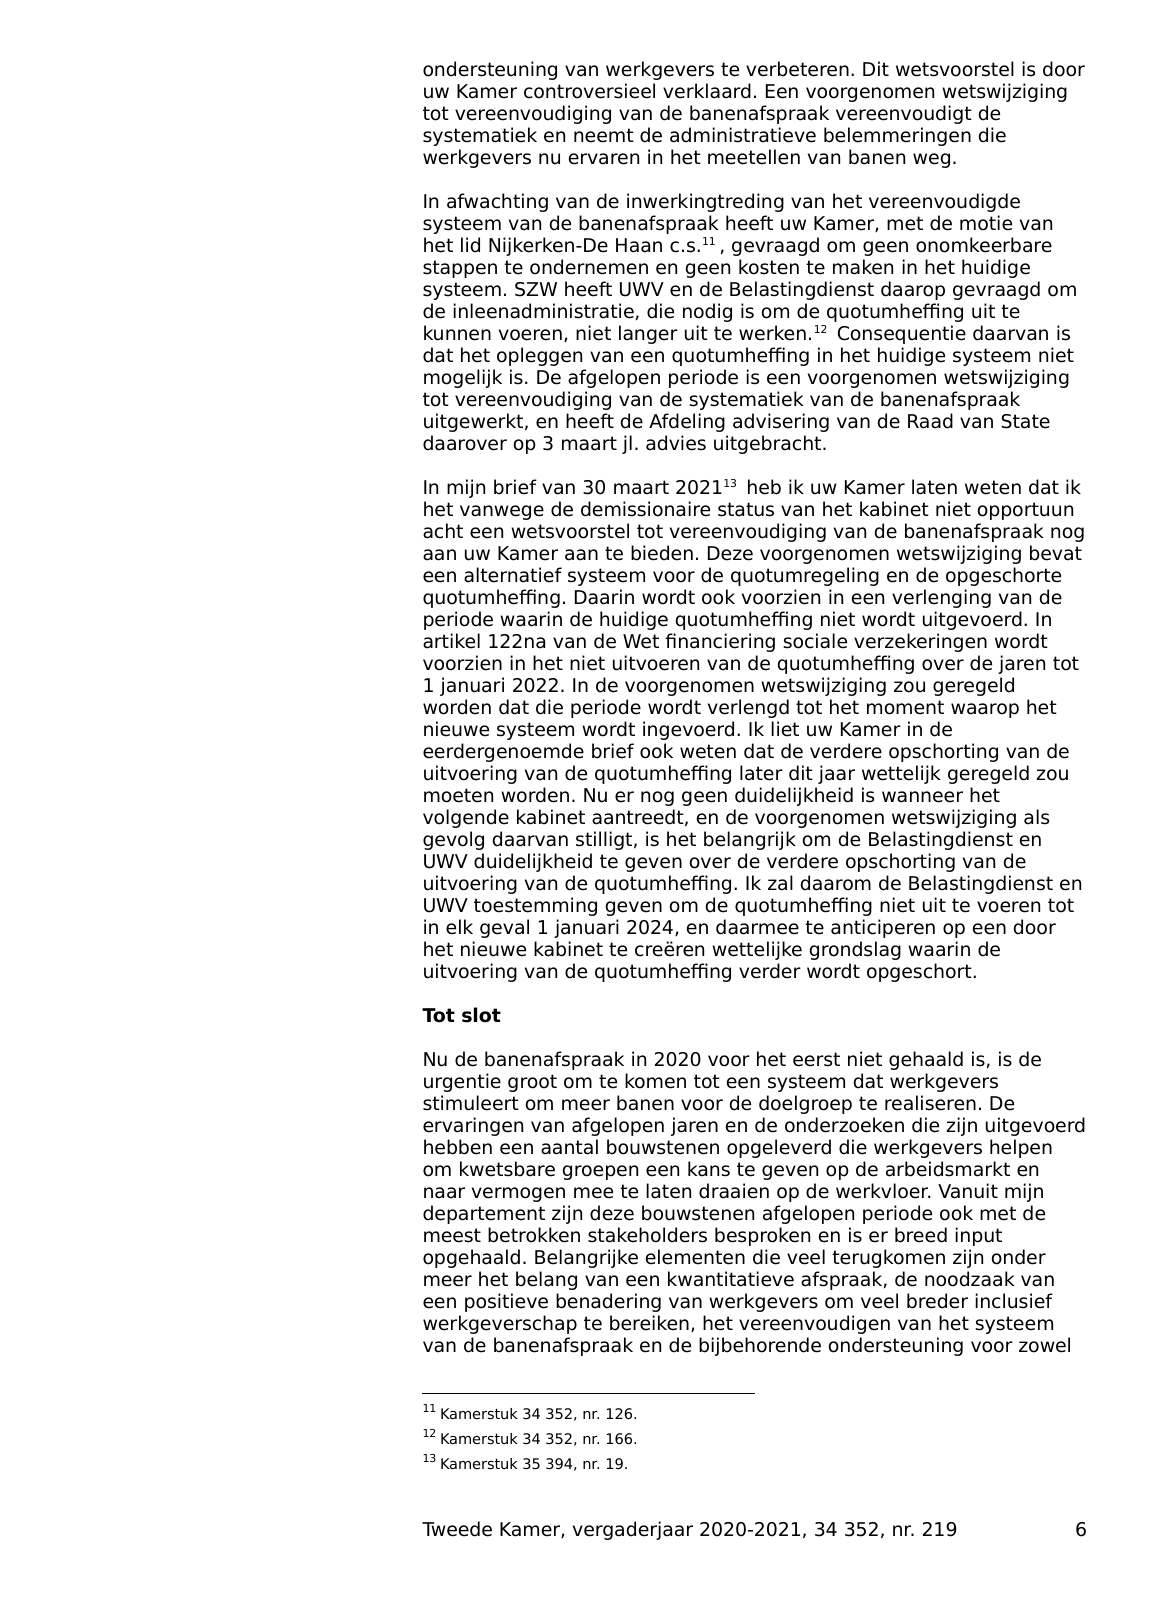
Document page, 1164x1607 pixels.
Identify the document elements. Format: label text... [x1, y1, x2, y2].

text Kamerstuk 34 352, nr. 126. [422, 1402, 1087, 1424]
text Nu de banenafspraak in 2020 voor het eerst niet gehaald is, is de urgentie groot om te komen tot een systeem dat werkgevers stimuleert om meer banen voor de doelgroep te realiseren. De ervaringen van afgelopen jaren en de onderzoeken die zijn uitgevoerd hebben een aantal bouwstenen opgeleverd die werkgevers helpen om kwetsbare groepen een kans te geven op de arbeidsmarkt en naar vermogen mee te laten draaien op de werkvloer. Vanuit mijn departement zijn deze bouwstenen afgelopen periode ook met de meest betrokken stakeholders besproken en is er breed input opgehaald. Belangrijke elementen die veel terugkomen zijn onder meer het belang van een kwantitatieve afspraak, de noodzaak van een positieve benadering van werkgevers om veel breder inclusief werkgeverschap te bereiken, het vereenvoudigen van het systeem van de banenafspraak en de bijbehorende ondersteuning voor zowel [422, 1049, 1087, 1357]
subtitle Tot slot [422, 1005, 1087, 1027]
text Kamerstuk 34 352, nr. 166. [422, 1427, 1087, 1449]
text In mijn brief van 30 maart 2021 heb ik uw Kamer laten weten dat ik het vanwege de demissionaire status van het kabinet niet opportuun acht een wetsvoorstel tot vereenvoudiging van de banenafspraak nog aan uw Kamer aan te bieden. Deze voorgenomen wetswijziging bevat een alternatief systeem voor de quotumregeling en de opgeschorte quotumheffing. Daarin wordt ook voorzien in een verlenging van de periode waarin de huidige quotumheffing niet wordt uitgevoerd. In artikel 122na van de Wet financiering sociale verzekeringen wordt voorzien in het niet uitvoeren van de quotumheffing over de jaren tot 1 januari 2022. In de voorgenomen wetswijziging zou geregeld worden dat die periode wordt verlengd tot het moment waarop het nieuwe systeem wordt ingevoerd. Ik liet uw Kamer in de eerdergenoemde brief ook weten dat de verdere opschorting van de uitvoering van de quotumheffing later dit jaar wettelijk geregeld zou moeten worden. Nu er nog geen duidelijkheid is wanneer het volgende kabinet aantreedt, en de voorgenomen wetswijziging als gevolg daarvan stilligt, is het belangrijk om de Belastingdienst en UWV duidelijkheid te geven over de verdere opschorting van de uitvoering van de quotumheffing. Ik zal daarom de Belastingdienst en UWV toestemming geven om de quotumheffing niet uit te voeren tot in elk geval 1 januari 2024, en daarmee te anticiperen op een door het nieuwe kabinet te creëren wettelijke grondslag waarin de uitvoering van de quotumheffing verder wordt opgeschort. [422, 477, 1087, 983]
text ondersteuning van werkgevers te verbeteren. Dit wetsvoorstel is door uw Kamer controversieel verklaard. Een voorgenomen wetswijziging tot vereenvoudiging van de banenafspraak vereenvoudigt de systematiek en neemt de administratieve belemmeringen die werkgevers nu ervaren in het meetellen van banen weg. [422, 59, 1087, 169]
text Kamerstuk 35 394, nr. 19. [422, 1452, 1087, 1474]
text In afwachting van de inwerkingtreding van het vereenvoudigde systeem van de banenafspraak heeft uw Kamer, met de motie van het lid Nijkerken-De Haan c.s., gevraagd om geen onomkeerbare stappen te ondernemen en geen kosten te maken in het huidige systeem. SZW heeft UWV en de Belastingdienst daarop gevraagd om de inleenadministratie, die nodig is om de quotumheffing uit te kunnen voeren, niet langer uit te werken. Consequentie daarvan is dat het opleggen van een quotumheffing in het huidige systeem niet mogelijk is. De afgelopen periode is een voorgenomen wetswijziging tot vereenvoudiging van de systematiek van de banenafspraak uitgewerkt, en heeft de Afdeling advisering van de Raad van State daarover op 3 maart jl. advies uitgebracht. [422, 191, 1087, 455]
